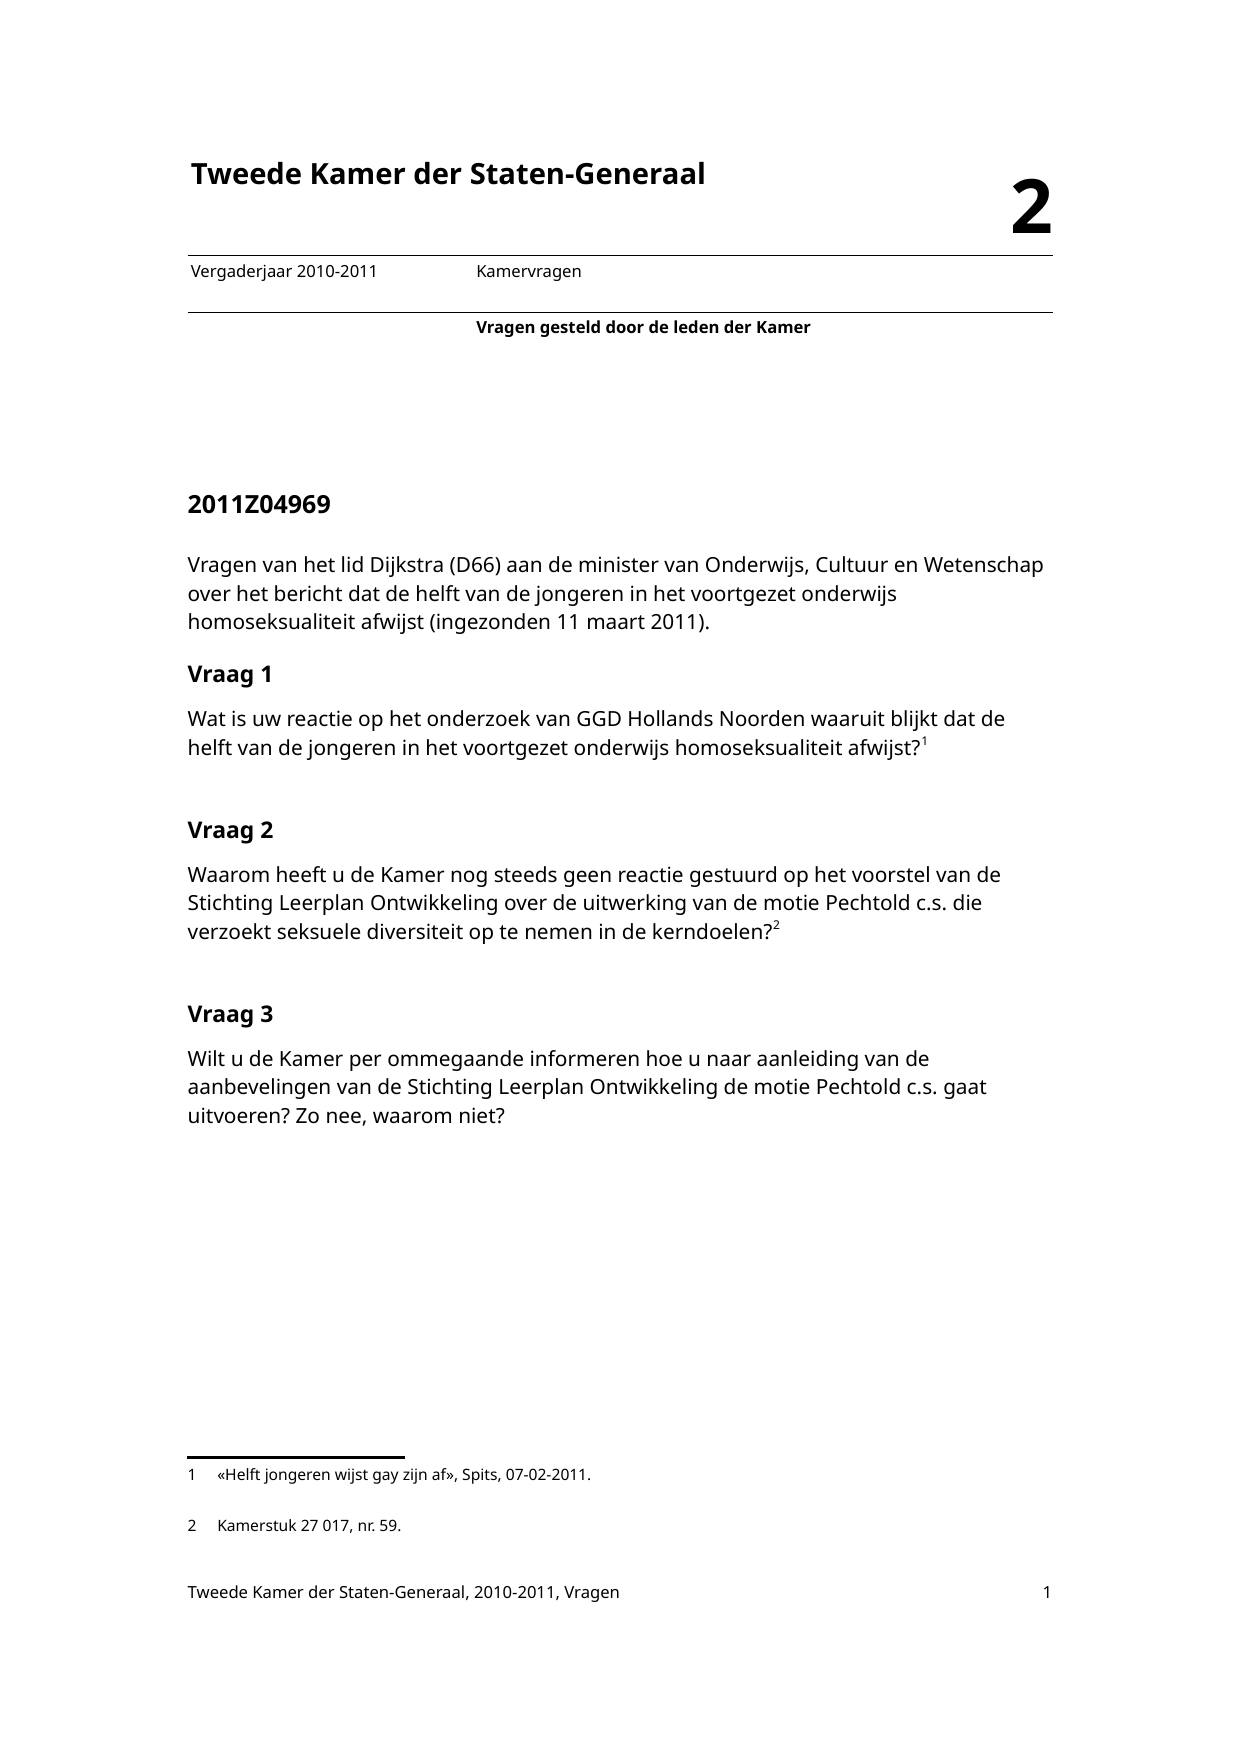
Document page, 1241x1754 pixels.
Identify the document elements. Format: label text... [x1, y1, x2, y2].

text Vragen van het lid Dijkstra (D66) aan de minister van Onderwijs, Cultuur en Wetenschap over het bericht dat de helft van de jongeren in het voortgezet onderwijs homoseksualiteit afwijst (ingezonden 11 maart 2011). [187, 550, 1053, 636]
text 2011Z04969 [187, 487, 1053, 521]
subtitle Vraag 2 [187, 814, 1053, 845]
subtitle Vraag 1 [187, 658, 1053, 689]
text Wat is uw reactie op het onderzoek van GGD Hollands Noorden waaruit blijkt dat de helft van de jongeren in het voortgezet onderwijs homoseksualiteit afwijst? [187, 704, 1053, 761]
table_cell Vragen gesteld door de leden der Kamer [473, 313, 1053, 339]
table_cell Kamervragen [473, 256, 1053, 312]
subtitle Vraag 3 [187, 998, 1053, 1029]
table_header 2 [880, 150, 1053, 255]
table_cell [188, 313, 473, 339]
text Kamerstuk 27 017, nr. 59. [187, 1508, 1053, 1536]
table_header Tweede Kamer der Staten-Generaal [188, 150, 879, 255]
text Wilt u de Kamer per ommegaande informeren hoe u naar aanleiding van de aanbevelingen van de Stichting Leerplan Ontwikkeling de motie Pechtold c.s. gaat uitvoeren? Zo nee, waarom niet? [187, 1044, 1053, 1129]
text «Helft jongeren wijst gay zijn af», Spits, 07-02-2011. [187, 1449, 1053, 1478]
text Waarom heeft u de Kamer nog steeds geen reactie gestuurd op het voorstel van de Stichting Leerplan Ontwikkeling over de uitwerking van de motie Pechtold c.s. die verzoekt seksuele diversiteit op te nemen in de kerndoelen? [187, 860, 1053, 945]
table_cell Vergaderjaar 2010-2011 [188, 256, 473, 312]
